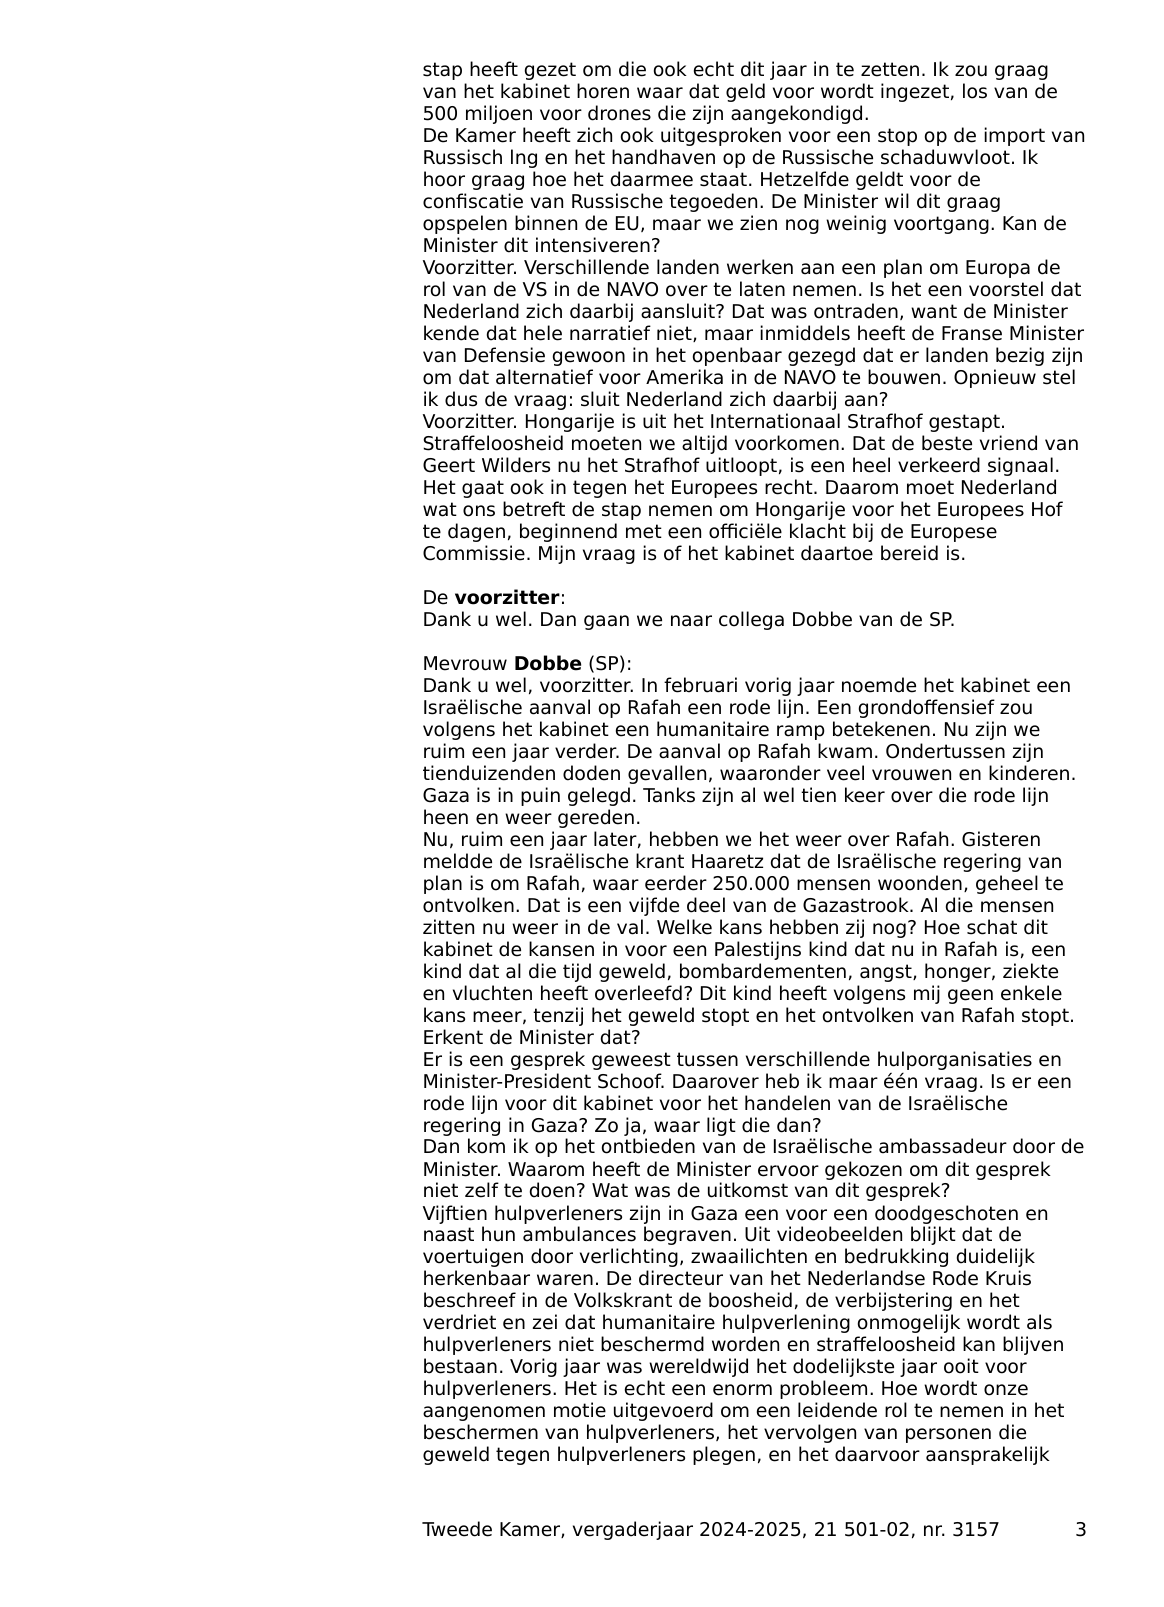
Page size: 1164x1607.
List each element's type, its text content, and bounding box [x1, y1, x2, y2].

text Mevrouw Dobbe (SP): [422, 653, 1087, 675]
text stap heeft gezet om die ook echt dit jaar in te zetten. Ik zou graag van het kabinet horen waar dat geld voor wordt ingezet, los van de 500 miljoen voor drones die zijn aangekondigd. [422, 59, 1087, 125]
text Vijftien hulpverleners zijn in Gaza een voor een doodgeschoten en naast hun ambulances begraven. Uit videobeelden blijkt dat de voertuigen door verlichting, zwaailichten en bedrukking duidelijk herkenbaar waren. De directeur van het Nederlandse Rode Kruis beschreef in de Volkskrant de boosheid, de verbijstering en het verdriet en zei dat humanitaire hulpverlening onmogelijk wordt als hulpverleners niet beschermd worden en straffeloosheid kan blijven bestaan. Vorig jaar was wereldwijd het dodelijkste jaar ooit voor hulpverleners. Het is echt een enorm probleem. Hoe wordt onze aangenomen motie uitgevoerd om een leidende rol te nemen in het beschermen van hulpverleners, het vervolgen van personen die geweld tegen hulpverleners plegen, en het daarvoor aansprakelijk [422, 1202, 1087, 1466]
text Dan kom ik op het ontbieden van de Israëlische ambassadeur door de Minister. Waarom heeft de Minister ervoor gekozen om dit gesprek niet zelf te doen? Wat was de uitkomst van dit gesprek? [422, 1136, 1087, 1202]
text Dank u wel. Dan gaan we naar collega Dobbe van de SP. [422, 609, 1087, 631]
text De Kamer heeft zich ook uitgesproken voor een stop op de import van Russisch lng en het handhaven op de Russische schaduwvloot. Ik hoor graag hoe het daarmee staat. Hetzelfde geldt voor de confiscatie van Russische tegoeden. De Minister wil dit graag opspelen binnen de EU, maar we zien nog weinig voortgang. Kan de Minister dit intensiveren? [422, 125, 1087, 257]
text Er is een gesprek geweest tussen verschillende hulporganisaties en Minister-President Schoof. Daarover heb ik maar één vraag. Is er een rode lijn voor dit kabinet voor het handelen van de Israëlische regering in Gaza? Zo ja, waar ligt die dan? [422, 1048, 1087, 1136]
text Voorzitter. Hongarije is uit het Internationaal Strafhof gestapt. Straffeloosheid moeten we altijd voorkomen. Dat de beste vriend van Geert Wilders nu het Strafhof uitloopt, is een heel verkeerd signaal. Het gaat ook in tegen het Europees recht. Daarom moet Nederland wat ons betreft de stap nemen om Hongarije voor het Europees Hof te dagen, beginnend met een officiële klacht bij de Europese Commissie. Mijn vraag is of het kabinet daartoe bereid is. [422, 411, 1087, 564]
text De voorzitter: [422, 587, 1087, 609]
text Dank u wel, voorzitter. In februari vorig jaar noemde het kabinet een Israëlische aanval op Rafah een rode lijn. Een grondoffensief zou volgens het kabinet een humanitaire ramp betekenen. Nu zijn we ruim een jaar verder. De aanval op Rafah kwam. Ondertussen zijn tienduizenden doden gevallen, waaronder veel vrouwen en kinderen. Gaza is in puin gelegd. Tanks zijn al wel tien keer over die rode lijn heen en weer gereden. [422, 675, 1087, 829]
text Voorzitter. Verschillende landen werken aan een plan om Europa de rol van de VS in de NAVO over te laten nemen. Is het een voorstel dat Nederland zich daarbij aansluit? Dat was ontraden, want de Minister kende dat hele narratief niet, maar inmiddels heeft de Franse Minister van Defensie gewoon in het openbaar gezegd dat er landen bezig zijn om dat alternatief voor Amerika in de NAVO te bouwen. Opnieuw stel ik dus de vraag: sluit Nederland zich daarbij aan? [422, 257, 1087, 411]
text Nu, ruim een jaar later, hebben we het weer over Rafah. Gisteren meldde de Israëlische krant Haaretz dat de Israëlische regering van plan is om Rafah, waar eerder 250.000 mensen woonden, geheel te ontvolken. Dat is een vijfde deel van de Gazastrook. Al die mensen zitten nu weer in de val. Welke kans hebben zij nog? Hoe schat dit kabinet de kansen in voor een Palestijns kind dat nu in Rafah is, een kind dat al die tijd geweld, bombardementen, angst, honger, ziekte en vluchten heeft overleefd? Dit kind heeft volgens mij geen enkele kans meer, tenzij het geweld stopt en het ontvolken van Rafah stopt. Erkent de Minister dat? [422, 829, 1087, 1048]
